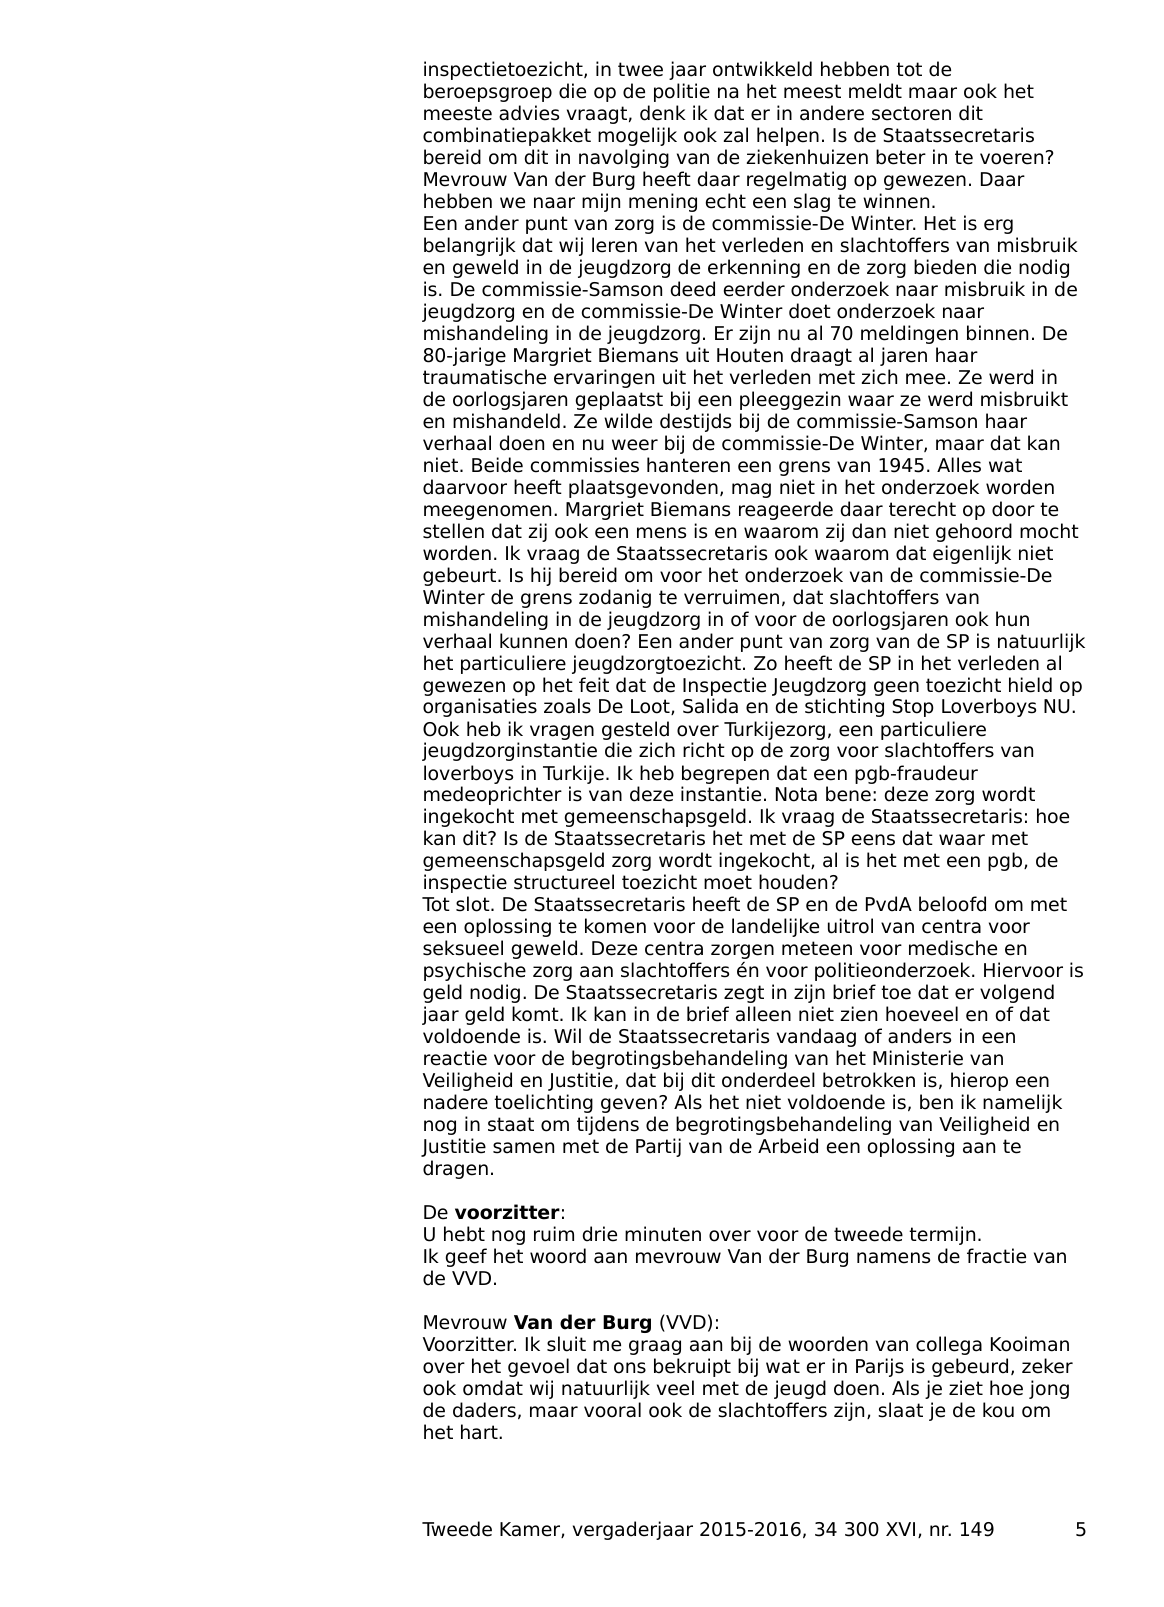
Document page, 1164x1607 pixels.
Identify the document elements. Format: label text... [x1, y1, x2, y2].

text U hebt nog ruim drie minuten over voor de tweede termijn. [422, 1224, 1087, 1246]
text Een ander punt van zorg is de commissie-De Winter. Het is erg belangrijk dat wij leren van het verleden en slachtoffers van misbruik en geweld in de jeugdzorg de erkenning en de zorg bieden die nodig is. De commissie-Samson deed eerder onderzoek naar misbruik in de jeugdzorg en de commissie-De Winter doet onderzoek naar mishandeling in de jeugdzorg. Er zijn nu al 70 meldingen binnen. De 80-jarige Margriet Biemans uit Houten draagt al jaren haar traumatische ervaringen uit het verleden met zich mee. Ze werd in de oorlogsjaren geplaatst bij een pleeggezin waar ze werd misbruikt en mishandeld. Ze wilde destijds bij de commissie-Samson haar verhaal doen en nu weer bij de commissie-De Winter, maar dat kan niet. Beide commissies hanteren een grens van 1945. Alles wat daarvoor heeft plaatsgevonden, mag niet in het onderzoek worden meegenomen. Margriet Biemans reageerde daar terecht op door te stellen dat zij ook een mens is en waarom zij dan niet gehoord mocht worden. Ik vraag de Staatssecretaris ook waarom dat eigenlijk niet gebeurt. Is hij bereid om voor het onderzoek van de commissie-De Winter de grens zodanig te verruimen, dat slachtoffers van mishandeling in de jeugdzorg in of voor de oorlogsjaren ook hun verhaal kunnen doen? Een ander punt van zorg van de SP is natuurlijk het particuliere jeugdzorgtoezicht. Zo heeft de SP in het verleden al gewezen op het feit dat de Inspectie Jeugdzorg geen toezicht hield op organisaties zoals De Loot, Salida en de stichting Stop Loverboys NU. Ook heb ik vragen gesteld over Turkijezorg, een particuliere jeugdzorginstantie die zich richt op de zorg voor slachtoffers van loverboys in Turkije. Ik heb begrepen dat een pgb-fraudeur medeoprichter is van deze instantie. Nota bene: deze zorg wordt ingekocht met gemeenschapsgeld. Ik vraag de Staatssecretaris: hoe kan dit? Is de Staatssecretaris het met de SP eens dat waar met gemeenschapsgeld zorg wordt ingekocht, al is het met een pgb, de inspectie structureel toezicht moet houden? [422, 213, 1087, 894]
text Voorzitter. Ik sluit me graag aan bij de woorden van collega Kooiman over het gevoel dat ons bekruipt bij wat er in Parijs is gebeurd, zeker ook omdat wij natuurlijk veel met de jeugd doen. Als je ziet hoe jong de daders, maar vooral ook de slachtoffers zijn, slaat je de kou om het hart. [422, 1334, 1087, 1444]
text inspectietoezicht, in twee jaar ontwikkeld hebben tot de beroepsgroep die op de politie na het meest meldt maar ook het meeste advies vraagt, denk ik dat er in andere sectoren dit combinatiepakket mogelijk ook zal helpen. Is de Staatssecretaris bereid om dit in navolging van de ziekenhuizen beter in te voeren? Mevrouw Van der Burg heeft daar regelmatig op gewezen. Daar hebben we naar mijn mening echt een slag te winnen. [422, 59, 1087, 213]
text Tot slot. De Staatssecretaris heeft de SP en de PvdA beloofd om met een oplossing te komen voor de landelijke uitrol van centra voor seksueel geweld. Deze centra zorgen meteen voor medische en psychische zorg aan slachtoffers én voor politieonderzoek. Hiervoor is geld nodig. De Staatssecretaris zegt in zijn brief toe dat er volgend jaar geld komt. Ik kan in de brief alleen niet zien hoeveel en of dat voldoende is. Wil de Staatssecretaris vandaag of anders in een reactie voor de begrotingsbehandeling van het Ministerie van Veiligheid en Justitie, dat bij dit onderdeel betrokken is, hierop een nadere toelichting geven? Als het niet voldoende is, ben ik namelijk nog in staat om tijdens de begrotingsbehandeling van Veiligheid en Justitie samen met de Partij van de Arbeid een oplossing aan te dragen. [422, 894, 1087, 1180]
text Ik geef het woord aan mevrouw Van der Burg namens de fractie van de VVD. [422, 1246, 1087, 1290]
text Mevrouw Van der Burg (VVD): [422, 1312, 1087, 1334]
text De voorzitter: [422, 1202, 1087, 1224]
